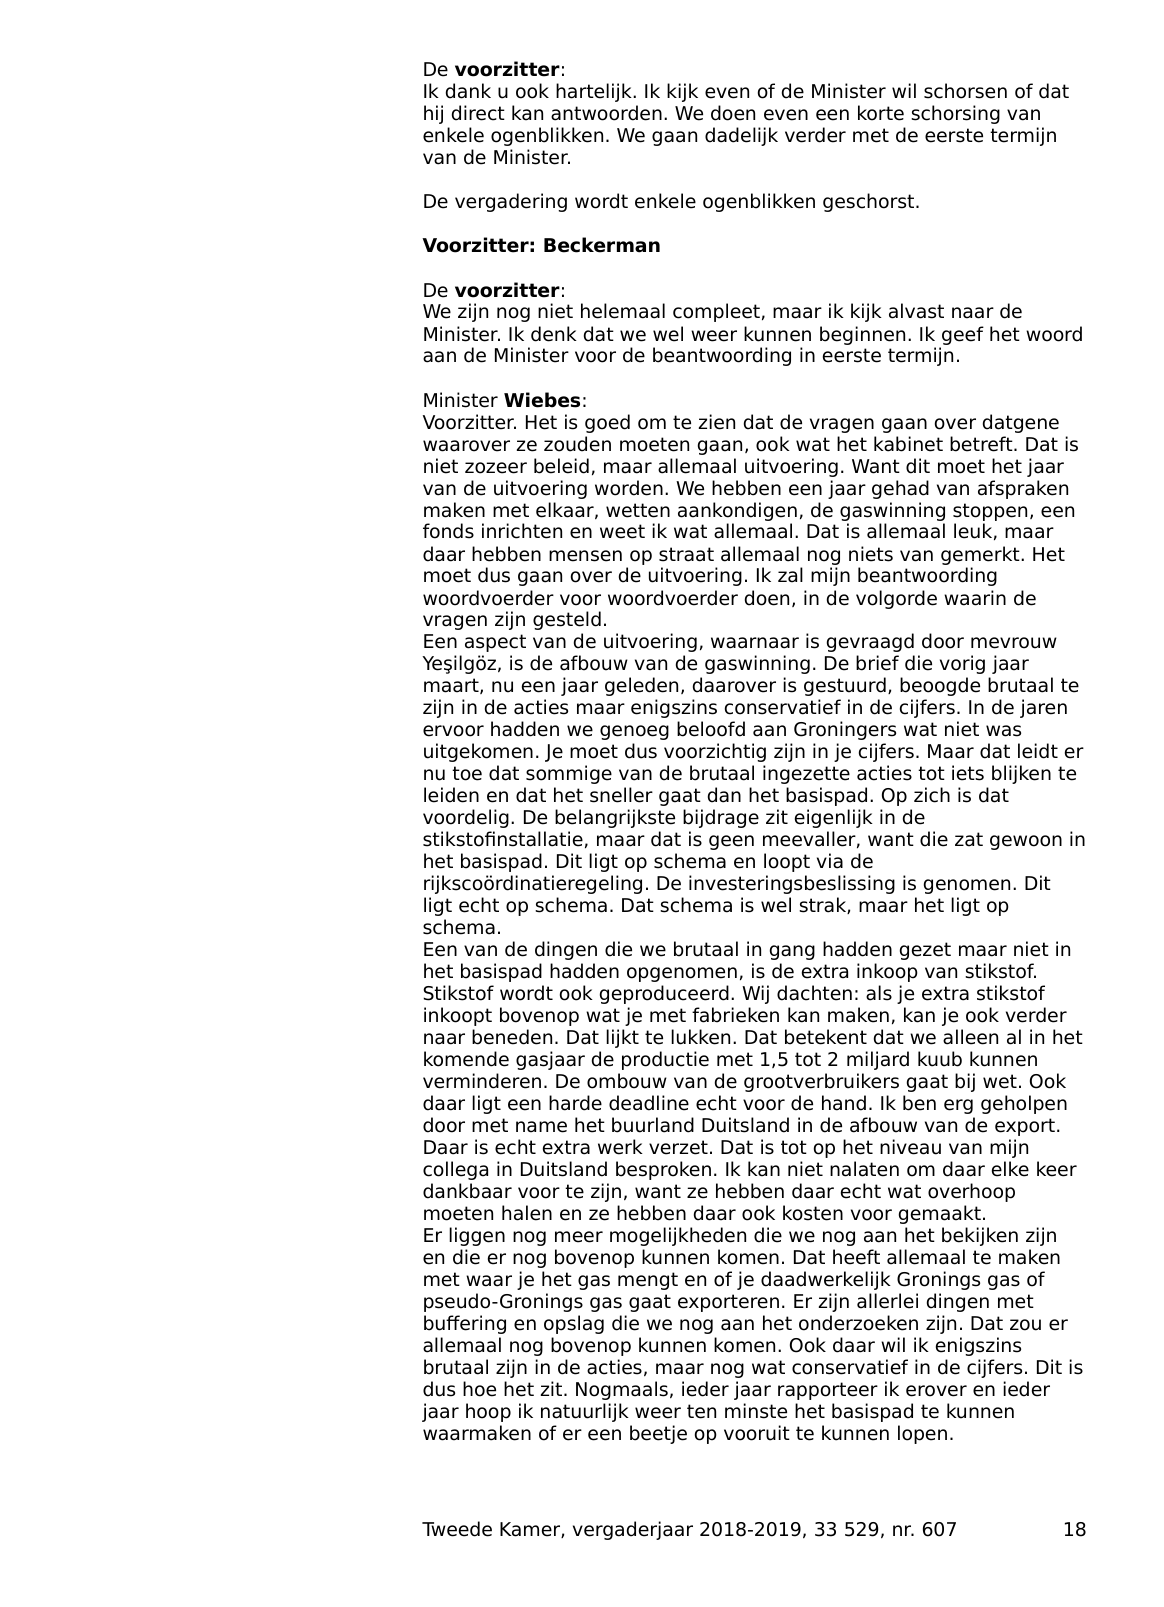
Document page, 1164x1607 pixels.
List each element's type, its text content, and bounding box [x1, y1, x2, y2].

text Ik dank u ook hartelijk. Ik kijk even of de Minister wil schorsen of dat hij direct kan antwoorden. We doen even een korte schorsing van enkele ogenblikken. We gaan dadelijk verder met de eerste termijn van de Minister. [422, 81, 1087, 169]
text De vergadering wordt enkele ogenblikken geschorst. [422, 191, 1087, 213]
text Een aspect van de uitvoering, waarnaar is gevraagd door mevrouw Yeşilgöz, is de afbouw van de gaswinning. De brief die vorig jaar maart, nu een jaar geleden, daarover is gestuurd, beoogde brutaal te zijn in de acties maar enigszins conservatief in de cijfers. In de jaren ervoor hadden we genoeg beloofd aan Groningers wat niet was uitgekomen. Je moet dus voorzichtig zijn in je cijfers. Maar dat leidt er nu toe dat sommige van de brutaal ingezette acties tot iets blijken te leiden en dat het sneller gaat dan het basispad. Op zich is dat voordelig. De belangrijkste bijdrage zit eigenlijk in de stikstofinstallatie, maar dat is geen meevaller, want die zat gewoon in het basispad. Dit ligt op schema en loopt via de rijkscoördinatieregeling. De investeringsbeslissing is genomen. Dit ligt echt op schema. Dat schema is wel strak, maar het ligt op schema. [422, 631, 1087, 939]
text We zijn nog niet helemaal compleet, maar ik kijk alvast naar de Minister. Ik denk dat we wel weer kunnen beginnen. Ik geef het woord aan de Minister voor de beantwoording in eerste termijn. [422, 301, 1087, 367]
text Minister Wiebes: [422, 389, 1087, 412]
text Een van de dingen die we brutaal in gang hadden gezet maar niet in het basispad hadden opgenomen, is de extra inkoop van stikstof. Stikstof wordt ook geproduceerd. Wij dachten: als je extra stikstof inkoopt bovenop wat je met fabrieken kan maken, kan je ook verder naar beneden. Dat lijkt te lukken. Dat betekent dat we alleen al in het komende gasjaar de productie met 1,5 tot 2 miljard kuub kunnen verminderen. De ombouw van de grootverbruikers gaat bij wet. Ook daar ligt een harde deadline echt voor de hand. Ik ben erg geholpen door met name het buurland Duitsland in de afbouw van de export. Daar is echt extra werk verzet. Dat is tot op het niveau van mijn collega in Duitsland besproken. Ik kan niet nalaten om daar elke keer dankbaar voor te zijn, want ze hebben daar echt wat overhoop moeten halen en ze hebben daar ook kosten voor gemaakt. [422, 939, 1087, 1225]
text De voorzitter: [422, 279, 1087, 301]
text Er liggen nog meer mogelijkheden die we nog aan het bekijken zijn en die er nog bovenop kunnen komen. Dat heeft allemaal te maken met waar je het gas mengt en of je daadwerkelijk Gronings gas of pseudo-Gronings gas gaat exporteren. Er zijn allerlei dingen met buffering en opslag die we nog aan het onderzoeken zijn. Dat zou er allemaal nog bovenop kunnen komen. Ook daar wil ik enigszins brutaal zijn in de acties, maar nog wat conservatief in de cijfers. Dit is dus hoe het zit. Nogmaals, ieder jaar rapporteer ik erover en ieder jaar hoop ik natuurlijk weer ten minste het basispad te kunnen waarmaken of er een beetje op vooruit te kunnen lopen. [422, 1225, 1087, 1444]
text Voorzitter. Het is goed om te zien dat de vragen gaan over datgene waarover ze zouden moeten gaan, ook wat het kabinet betreft. Dat is niet zozeer beleid, maar allemaal uitvoering. Want dit moet het jaar van de uitvoering worden. We hebben een jaar gehad van afspraken maken met elkaar, wetten aankondigen, de gaswinning stoppen, een fonds inrichten en weet ik wat allemaal. Dat is allemaal leuk, maar daar hebben mensen op straat allemaal nog niets van gemerkt. Het moet dus gaan over de uitvoering. Ik zal mijn beantwoording woordvoerder voor woordvoerder doen, in de volgorde waarin de vragen zijn gesteld. [422, 412, 1087, 631]
text De voorzitter: [422, 59, 1087, 81]
subtitle Voorzitter: Beckerman [422, 235, 1087, 257]
